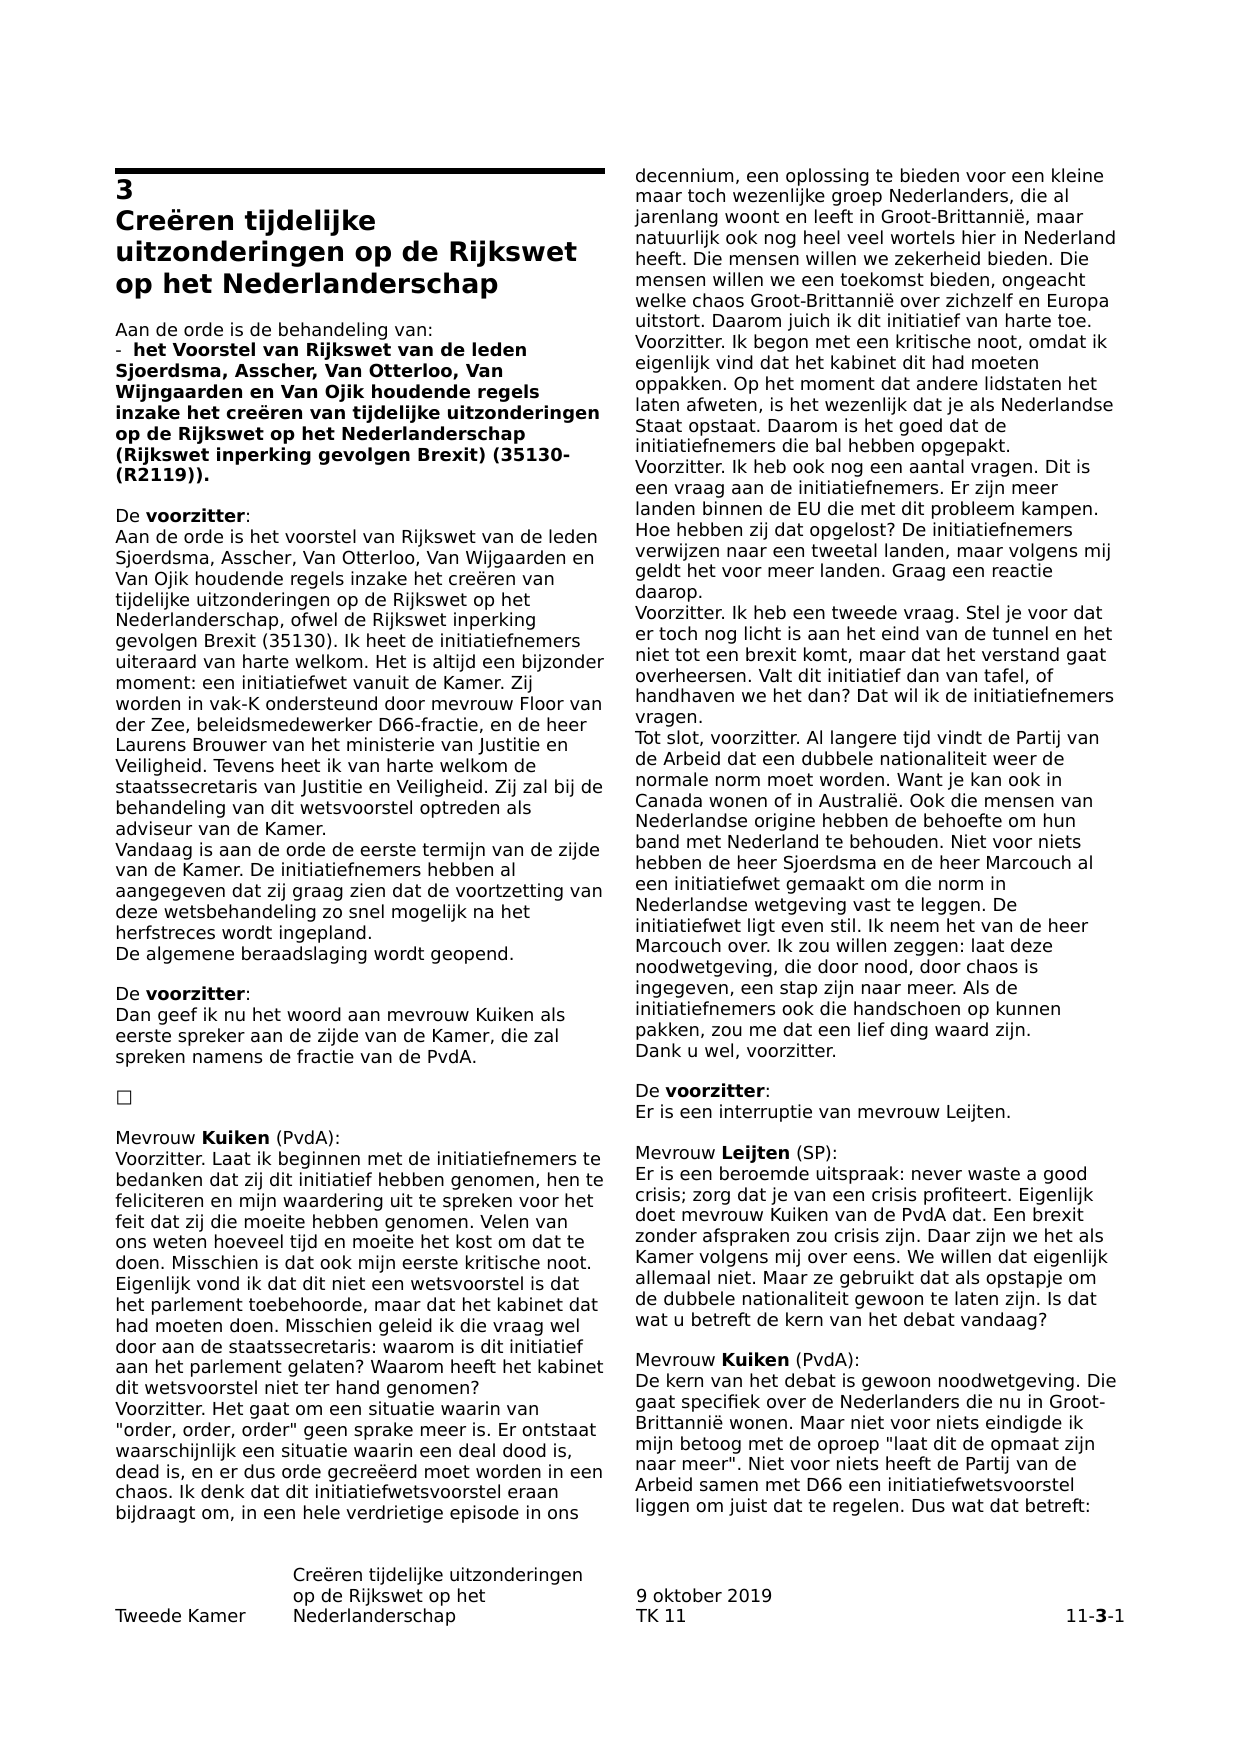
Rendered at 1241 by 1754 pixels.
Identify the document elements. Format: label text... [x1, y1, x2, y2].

text De voorzitter: [115, 506, 605, 527]
text De voorzitter: [635, 1081, 1125, 1102]
text Voorzitter. Ik begon met een kritische noot, omdat ik eigenlijk vind dat het kabinet dit had moeten oppakken. Op het moment dat andere lidstaten het laten afweten, is het wezenlijk dat je als Nederlandse Staat opstaat. Daarom is het goed dat de initiatiefnemers die bal hebben opgepakt. [635, 332, 1125, 457]
text Voorzitter. Ik heb een tweede vraag. Stel je voor dat er toch nog licht is aan het eind van de tunnel en het niet tot een brexit komt, maar dat het verstand gaat overheersen. Valt dit initiatief dan van tafel, of handhaven we het dan? Dat wil ik de initiatiefnemers vragen. [635, 603, 1125, 728]
text Mevrouw Kuiken (PvdA): [635, 1350, 1125, 1371]
text De voorzitter: [115, 984, 605, 1005]
text Er is een interruptie van mevrouw Leijten. [635, 1102, 1125, 1123]
text De algemene beraadslaging wordt geopend. [115, 943, 605, 964]
text Aan de orde is de behandeling van: [115, 319, 605, 340]
list het Voorstel van Rijkswet van de leden Sjoerdsma, Asscher, Van Otterloo, Van Wijngaarden en Van Ojik houdende regels inzake het creëren van tijdelijke uitzonderingen op de Rijkswet op het Nederlanderschap (Rijkswet inperking gevolgen Brexit) (35130-(R2119)). [115, 340, 605, 486]
text Dan geef ik nu het woord aan mevrouw Kuiken als eerste spreker aan de zijde van de Kamer, die zal spreken namens de fractie van de PvdA. [115, 1005, 605, 1067]
text ⬜ [115, 1087, 605, 1108]
text Aan de orde is het voorstel van Rijkswet van de leden Sjoerdsma, Asscher, Van Otterloo, Van Wijgaarden en Van Ojik houdende regels inzake het creëren van tijdelijke uitzonderingen op de Rijkswet op het Nederlanderschap, ofwel de Rijkswet inperking gevolgen Brexit (35130). Ik heet de initiatiefnemers uiteraard van harte welkom. Het is altijd een bijzonder moment: een initiatiefwet vanuit de Kamer. Zij worden in vak-K ondersteund door mevrouw Floor van der Zee, beleidsmedewerker D66-fractie, en de heer Laurens Brouwer van het ministerie van Justitie en Veiligheid. Tevens heet ik van harte welkom de staatssecretaris van Justitie en Veiligheid. Zij zal bij de behandeling van dit wetsvoorstel optreden als adviseur van de Kamer. [115, 527, 605, 839]
text De kern van het debat is gewoon noodwetgeving. Die gaat specifiek over de Nederlanders die nu in Groot-Brittannië wonen. Maar niet voor niets eindigde ik mijn betoog met de oproep "laat dit de opmaat zijn naar meer". Niet voor niets heeft de Partij van de Arbeid samen met D66 een initiatiefwetsvoorstel liggen om juist dat te regelen. Dus wat dat betreft: [635, 1371, 1125, 1517]
text Voorzitter. Het gaat om een situatie waarin van "order, order, order" geen sprake meer is. Er ontstaat waarschijnlijk een situatie waarin een deal dood is, dead is, en er dus orde gecreëerd moet worden in een chaos. Ik denk dat dit initiatiefwetsvoorstel eraan bijdraagt om, in een hele verdrietige episode in ons [115, 1399, 605, 1524]
text Vandaag is aan de orde de eerste termijn van de zijde van de Kamer. De initiatiefnemers hebben al aangegeven dat zij graag zien dat de voortzetting van deze wetsbehandeling zo snel mogelijk na het herfstreces wordt ingepland. [115, 839, 605, 943]
text Tot slot, voorzitter. Al langere tijd vindt de Partij van de Arbeid dat een dubbele nationaliteit weer de normale norm moet worden. Want je kan ook in Canada wonen of in Australië. Ook die mensen van Nederlandse origine hebben de behoefte om hun band met Nederland te behouden. Niet voor niets hebben de heer Sjoerdsma en de heer Marcouch al een initiatiefwet gemaakt om die norm in Nederlandse wetgeving vast te leggen. De initiatiefwet ligt even stil. Ik neem het van de heer Marcouch over. Ik zou willen zeggen: laat deze noodwetgeving, die door nood, door chaos is ingegeven, een stap zijn naar meer. Als de initiatiefnemers ook die handschoen op kunnen pakken, zou me dat een lief ding waard zijn. [635, 728, 1125, 1040]
text Dank u wel, voorzitter. [635, 1040, 1125, 1061]
text Voorzitter. Laat ik beginnen met de initiatiefnemers te bedanken dat zij dit initiatief hebben genomen, hen te feliciteren en mijn waardering uit te spreken voor het feit dat zij die moeite hebben genomen. Velen van ons weten hoeveel tijd en moeite het kost om dat te doen. Misschien is dat ook mijn eerste kritische noot. Eigenlijk vond ik dat dit niet een wetsvoorstel is dat het parlement toebehoorde, maar dat het kabinet dat had moeten doen. Misschien geleid ik die vraag wel door aan de staatssecretaris: waarom is dit initiatief aan het parlement gelaten? Waarom heeft het kabinet dit wetsvoorstel niet ter hand genomen? [115, 1149, 605, 1399]
text decennium, een oplossing te bieden voor een kleine maar toch wezenlijke groep Nederlanders, die al jarenlang woont en leeft in Groot-Brittannië, maar natuurlijk ook nog heel veel wortels hier in Nederland heeft. Die mensen willen we zekerheid bieden. Die mensen willen we een toekomst bieden, ongeacht welke chaos Groot-Brittannië over zichzelf en Europa uitstort. Daarom juich ik dit initiatief van harte toe. [635, 165, 1125, 332]
text Mevrouw Kuiken (PvdA): [115, 1128, 605, 1149]
text Er is een beroemde uitspraak: never waste a good crisis; zorg dat je van een crisis profiteert. Eigenlijk doet mevrouw Kuiken van de PvdA dat. Een brexit zonder afspraken zou crisis zijn. Daar zijn we het als Kamer volgens mij over eens. We willen dat eigenlijk allemaal niet. Maar ze gebruikt dat als opstapje om de dubbele nationaliteit gewoon te laten zijn. Is dat wat u betreft de kern van het debat vandaag? [635, 1163, 1125, 1330]
text Voorzitter. Ik heb ook nog een aantal vragen. Dit is een vraag aan de initiatiefnemers. Er zijn meer landen binnen de EU die met dit probleem kampen. Hoe hebben zij dat opgelost? De initiatiefnemers verwijzen naar een tweetal landen, maar volgens mij geldt het voor meer landen. Graag een reactie daarop. [635, 457, 1125, 603]
text Mevrouw Leijten (SP): [635, 1143, 1125, 1163]
title 3 Creëren tijdelijke uitzonderingen op de Rijkswet op het Nederlanderschap [115, 174, 605, 299]
